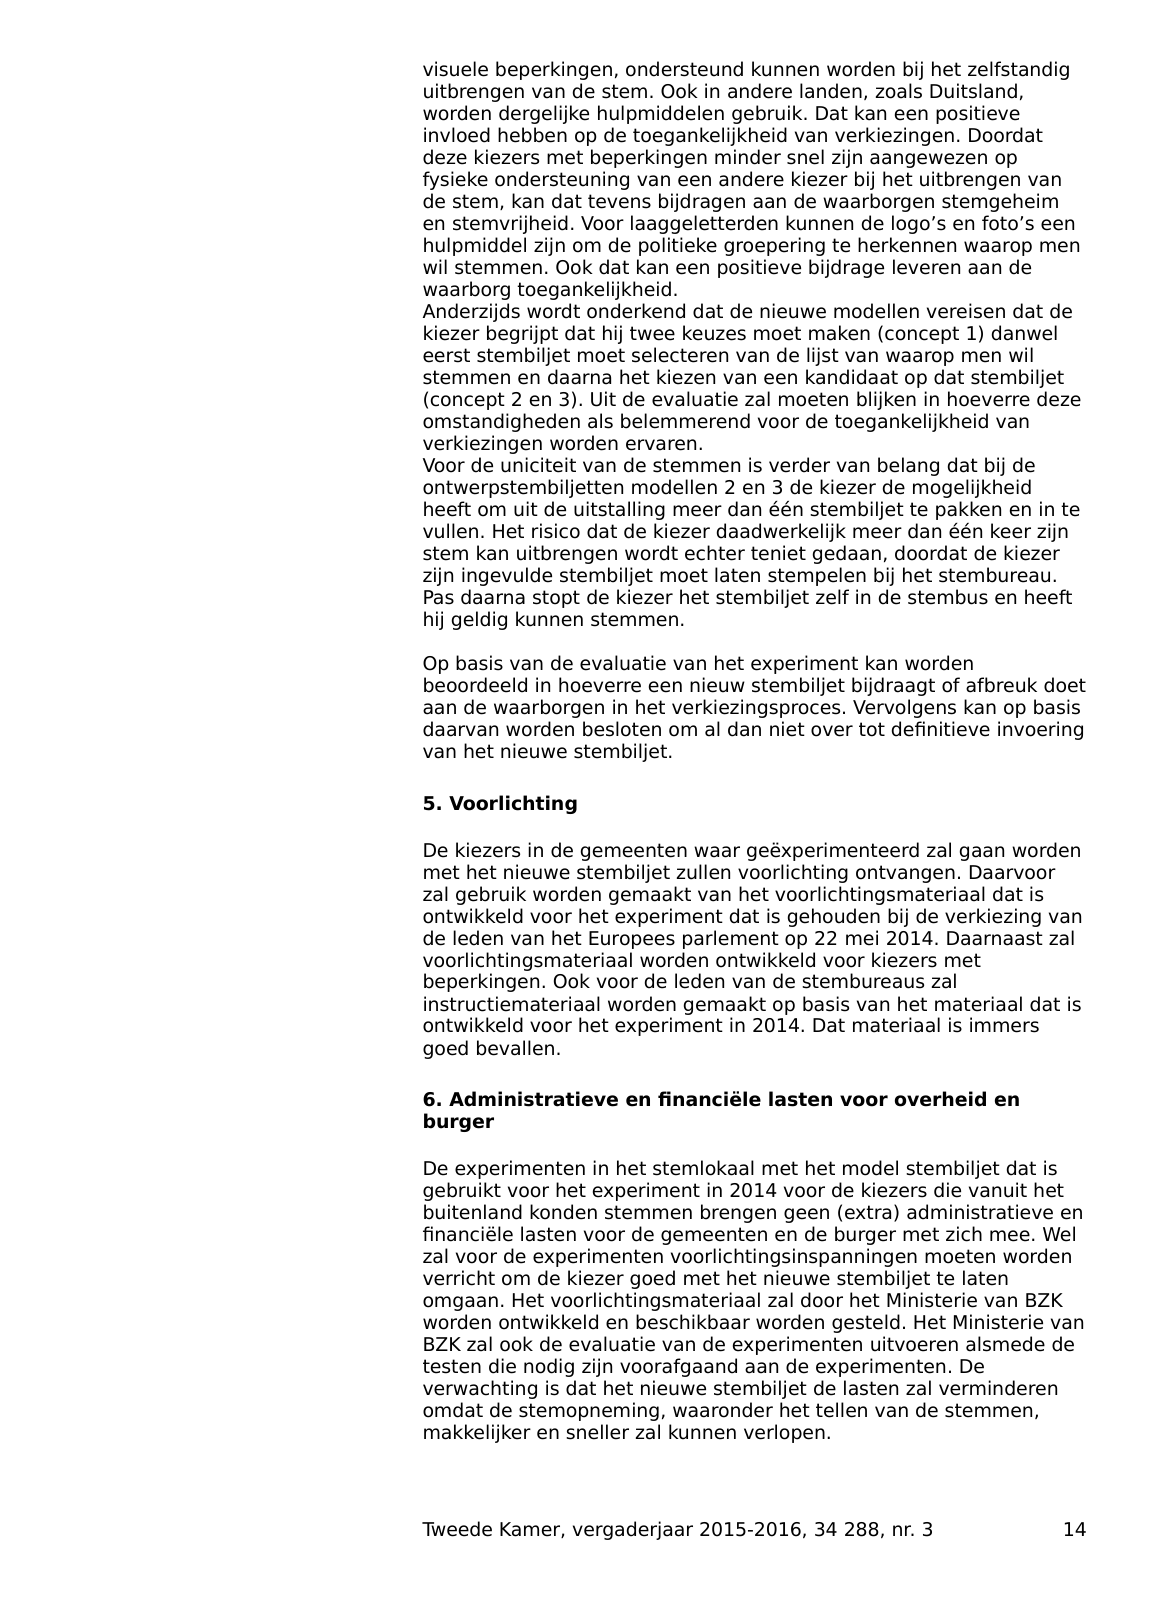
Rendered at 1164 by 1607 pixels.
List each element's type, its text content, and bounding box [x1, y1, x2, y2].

text Voor de uniciteit van de stemmen is verder van belang dat bij de ontwerpstembiljetten modellen 2 en 3 de kiezer de mogelijkheid heeft om uit de uitstalling meer dan één stembiljet te pakken en in te vullen. Het risico dat de kiezer daadwerkelijk meer dan één keer zijn stem kan uitbrengen wordt echter teniet gedaan, doordat de kiezer zijn ingevulde stembiljet moet laten stempelen bij het stembureau. Pas daarna stopt de kiezer het stembiljet zelf in de stembus en heeft hij geldig kunnen stemmen. [422, 455, 1087, 631]
text Anderzijds wordt onderkend dat de nieuwe modellen vereisen dat de kiezer begrijpt dat hij twee keuzes moet maken (concept 1) danwel eerst stembiljet moet selecteren van de lijst van waarop men wil stemmen en daarna het kiezen van een kandidaat op dat stembiljet (concept 2 en 3). Uit de evaluatie zal moeten blijken in hoeverre deze omstandigheden als belemmerend voor de toegankelijkheid van verkiezingen worden ervaren. [422, 301, 1087, 455]
text De experimenten in het stemlokaal met het model stembiljet dat is gebruikt voor het experiment in 2014 voor de kiezers die vanuit het buitenland konden stemmen brengen geen (extra) administratieve en financiële lasten voor de gemeenten en de burger met zich mee. Wel zal voor de experimenten voorlichtingsinspanningen moeten worden verricht om de kiezer goed met het nieuwe stembiljet te laten omgaan. Het voorlichtingsmateriaal zal door het Ministerie van BZK worden ontwikkeld en beschikbaar worden gesteld. Het Ministerie van BZK zal ook de evaluatie van de experimenten uitvoeren alsmede de testen die nodig zijn voorafgaand aan de experimenten. De verwachting is dat het nieuwe stembiljet de lasten zal verminderen omdat de stemopneming, waaronder het tellen van de stemmen, makkelijker en sneller zal kunnen verlopen. [422, 1158, 1087, 1444]
text visuele beperkingen, ondersteund kunnen worden bij het zelfstandig uitbrengen van de stem. Ook in andere landen, zoals Duitsland, worden dergelijke hulpmiddelen gebruik. Dat kan een positieve invloed hebben op de toegankelijkheid van verkiezingen. Doordat deze kiezers met beperkingen minder snel zijn aangewezen op fysieke ondersteuning van een andere kiezer bij het uitbrengen van de stem, kan dat tevens bijdragen aan de waarborgen stemgeheim en stemvrijheid. Voor laaggeletterden kunnen de logo’s en foto’s een hulpmiddel zijn om de politieke groepering te herkennen waarop men wil stemmen. Ook dat kan een positieve bijdrage leveren aan de waarborg toegankelijkheid. [422, 59, 1087, 301]
subtitle 5. Voorlichting [422, 793, 1087, 814]
text Op basis van de evaluatie van het experiment kan worden beoordeeld in hoeverre een nieuw stembiljet bijdraagt of afbreuk doet aan de waarborgen in het verkiezingsproces. Vervolgens kan op basis daarvan worden besloten om al dan niet over tot definitieve invoering van het nieuwe stembiljet. [422, 653, 1087, 763]
text De kiezers in de gemeenten waar geëxperimenteerd zal gaan worden met het nieuwe stembiljet zullen voorlichting ontvangen. Daarvoor zal gebruik worden gemaakt van het voorlichtingsmateriaal dat is ontwikkeld voor het experiment dat is gehouden bij de verkiezing van de leden van het Europees parlement op 22 mei 2014. Daarnaast zal voorlichtingsmateriaal worden ontwikkeld voor kiezers met beperkingen. Ook voor de leden van de stembureaus zal instructiemateriaal worden gemaakt op basis van het materiaal dat is ontwikkeld voor het experiment in 2014. Dat materiaal is immers goed bevallen. [422, 839, 1087, 1059]
subtitle 6. Administratieve en financiële lasten voor overheid en burger [422, 1089, 1087, 1133]
